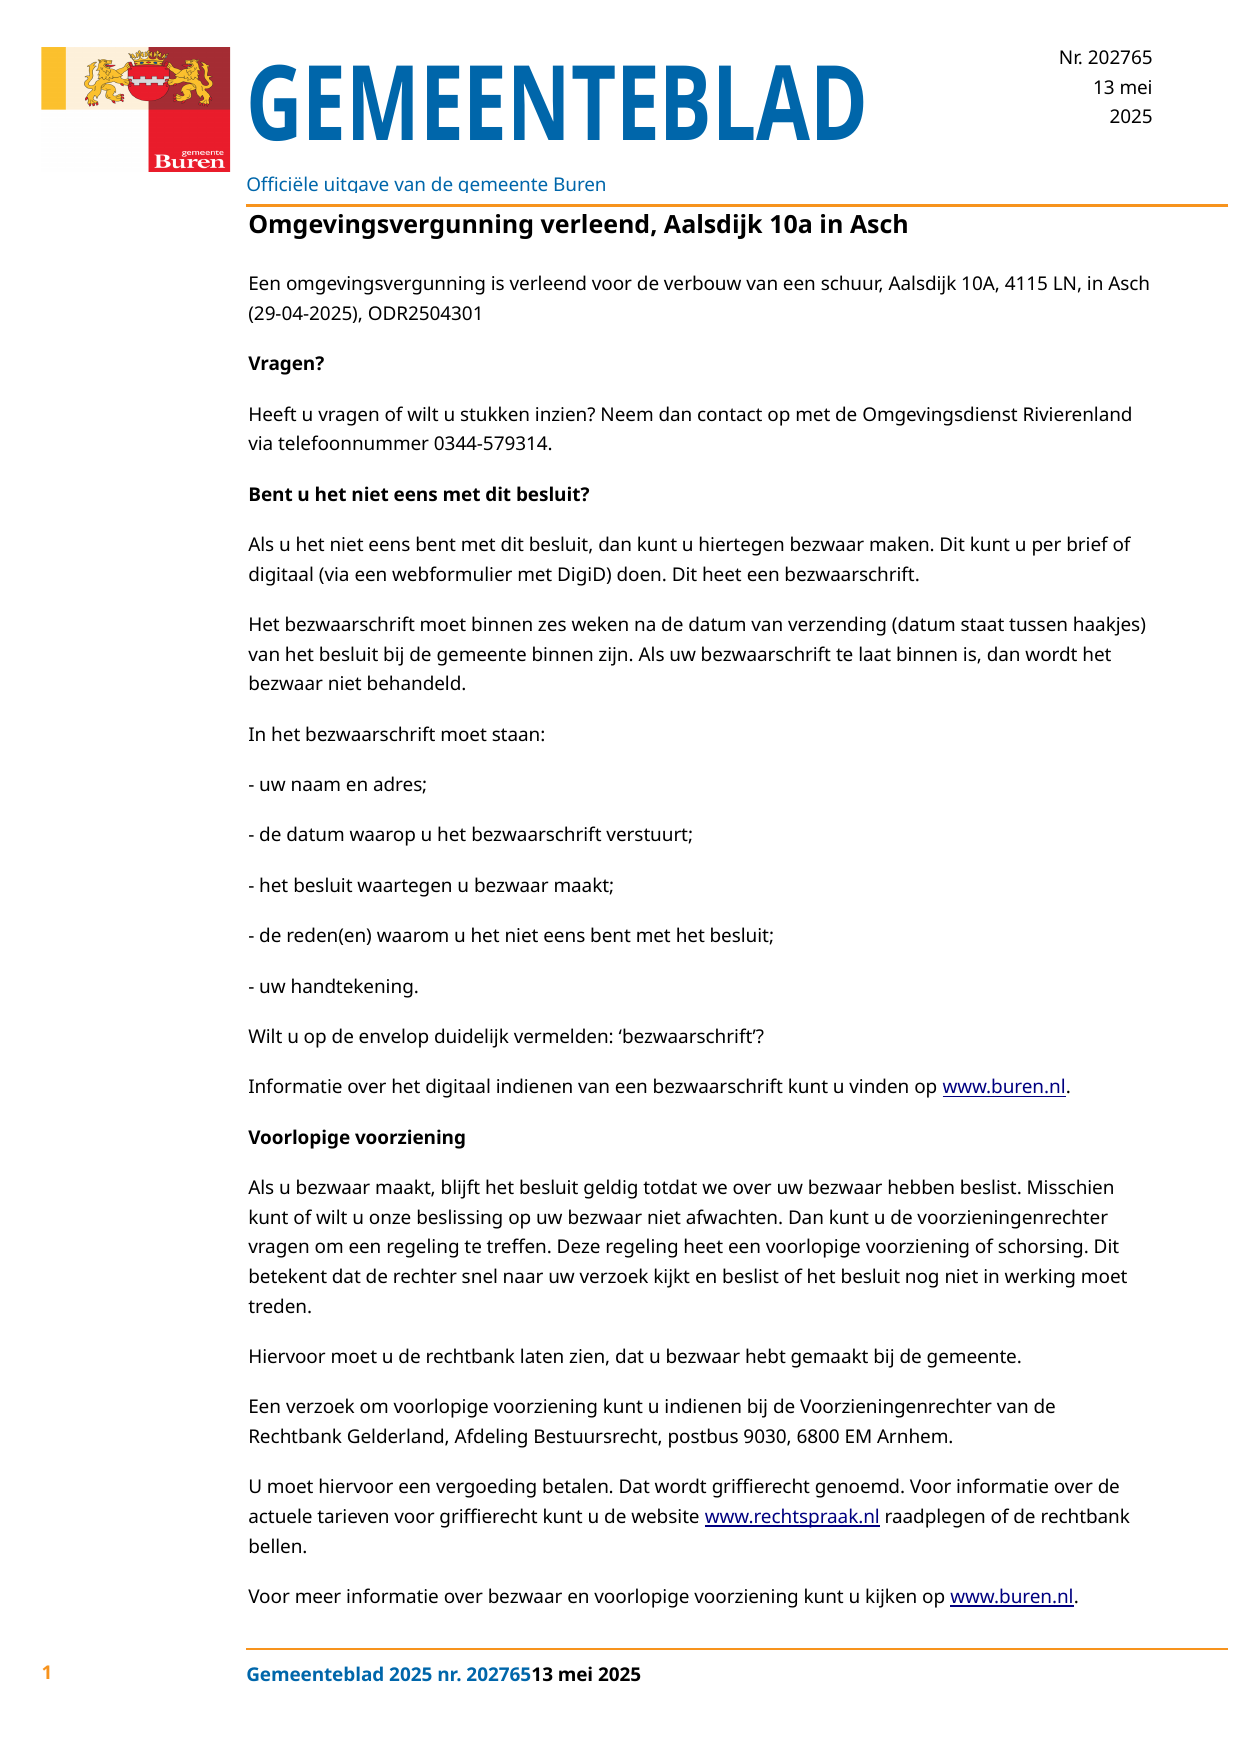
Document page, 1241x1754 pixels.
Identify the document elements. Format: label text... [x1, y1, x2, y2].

text Heeft u vragen of wilt u stukken inzien? Neem dan contact op met de Omgevingsdienst Rivierenland via telefoonnummer 0344-579314. [248, 401, 1152, 456]
text - de datum waarop u het bezwaarschrift verstuurt; [248, 822, 1152, 847]
text Bent u het niet eens met dit besluit? [248, 481, 1152, 506]
text In het bezwaarschrift moet staan: [248, 721, 1152, 746]
text Voorlopige voorziening [248, 1124, 1152, 1150]
text Vragen? [248, 350, 1152, 376]
text Voor meer informatie over bezwaar en voorlopige voorziening kunt u kijken op www.buren.nl. [248, 1583, 1152, 1609]
text Als u bezwaar maakt, blijft het besluit geldig totdat we over uw bezwaar hebben beslist. Misschien kunt of wilt u onze beslissing op uw bezwaar niet afwachten. Dan kunt u de voorzieningenrechter vragen om een regeling te treffen. Deze regeling heet een voorlopige voorziening of schorsing. Dit betekent dat de rechter snel naar uw verzoek kijkt en beslist of het besluit nog niet in werking moet treden. [248, 1174, 1152, 1318]
text - de reden(en) waarom u het niet eens bent met het besluit; [248, 922, 1152, 948]
text Wilt u op de envelop duidelijk vermelden: ‘bezwaarschrift’? [248, 1023, 1152, 1049]
text Als u het niet eens bent met dit besluit, dan kunt u hiertegen bezwaar maken. Dit kunt u per brief of digitaal (via een webformulier met DigiD) doen. Dit heet een bezwaarschrift. [248, 531, 1152, 586]
text Informatie over het digitaal indienen van een bezwaarschrift kunt u vinden op www.buren.nl. [248, 1074, 1152, 1099]
text Een verzoek om voorlopige voorziening kunt u indienen bij de Voorzieningenrechter van de Rechtbank Gelderland, Afdeling Bestuursrecht, postbus 9030, 6800 EM Arnhem. [248, 1394, 1152, 1449]
text Het bezwaarschrift moet binnen zes weken na de datum van verzending (datum staat tussen haakjes) van het besluit bij de gemeente binnen zijn. Als uw bezwaarschrift te laat binnen is, dan wordt het bezwaar niet behandeld. [248, 611, 1152, 696]
text Omgevingsvergunning verleend, Aalsdijk 10a in Asch [248, 207, 1152, 241]
text - het besluit waartegen u bezwaar maakt; [248, 872, 1152, 898]
text - uw naam en adres; [248, 771, 1152, 797]
text Een omgevingsvergunning is verleend voor de verbouw van een schuur, Aalsdijk 10A, 4115 LN, in Asch (29-04-2025), ODR2504301 [248, 270, 1152, 326]
text - uw handtekening. [248, 973, 1152, 998]
picture [41, 47, 231, 172]
text Hiervoor moet u de rechtbank laten zien, dat u bezwaar hebt gemaakt bij de gemeente. [248, 1343, 1152, 1369]
text U moet hiervoor een vergoeding betalen. Dat wordt griffierecht genoemd. Voor informatie over de actuele tarieven voor griffierecht kunt u de website www.rechtspraak.nl raadplegen of de rechtbank bellen. [248, 1474, 1152, 1558]
